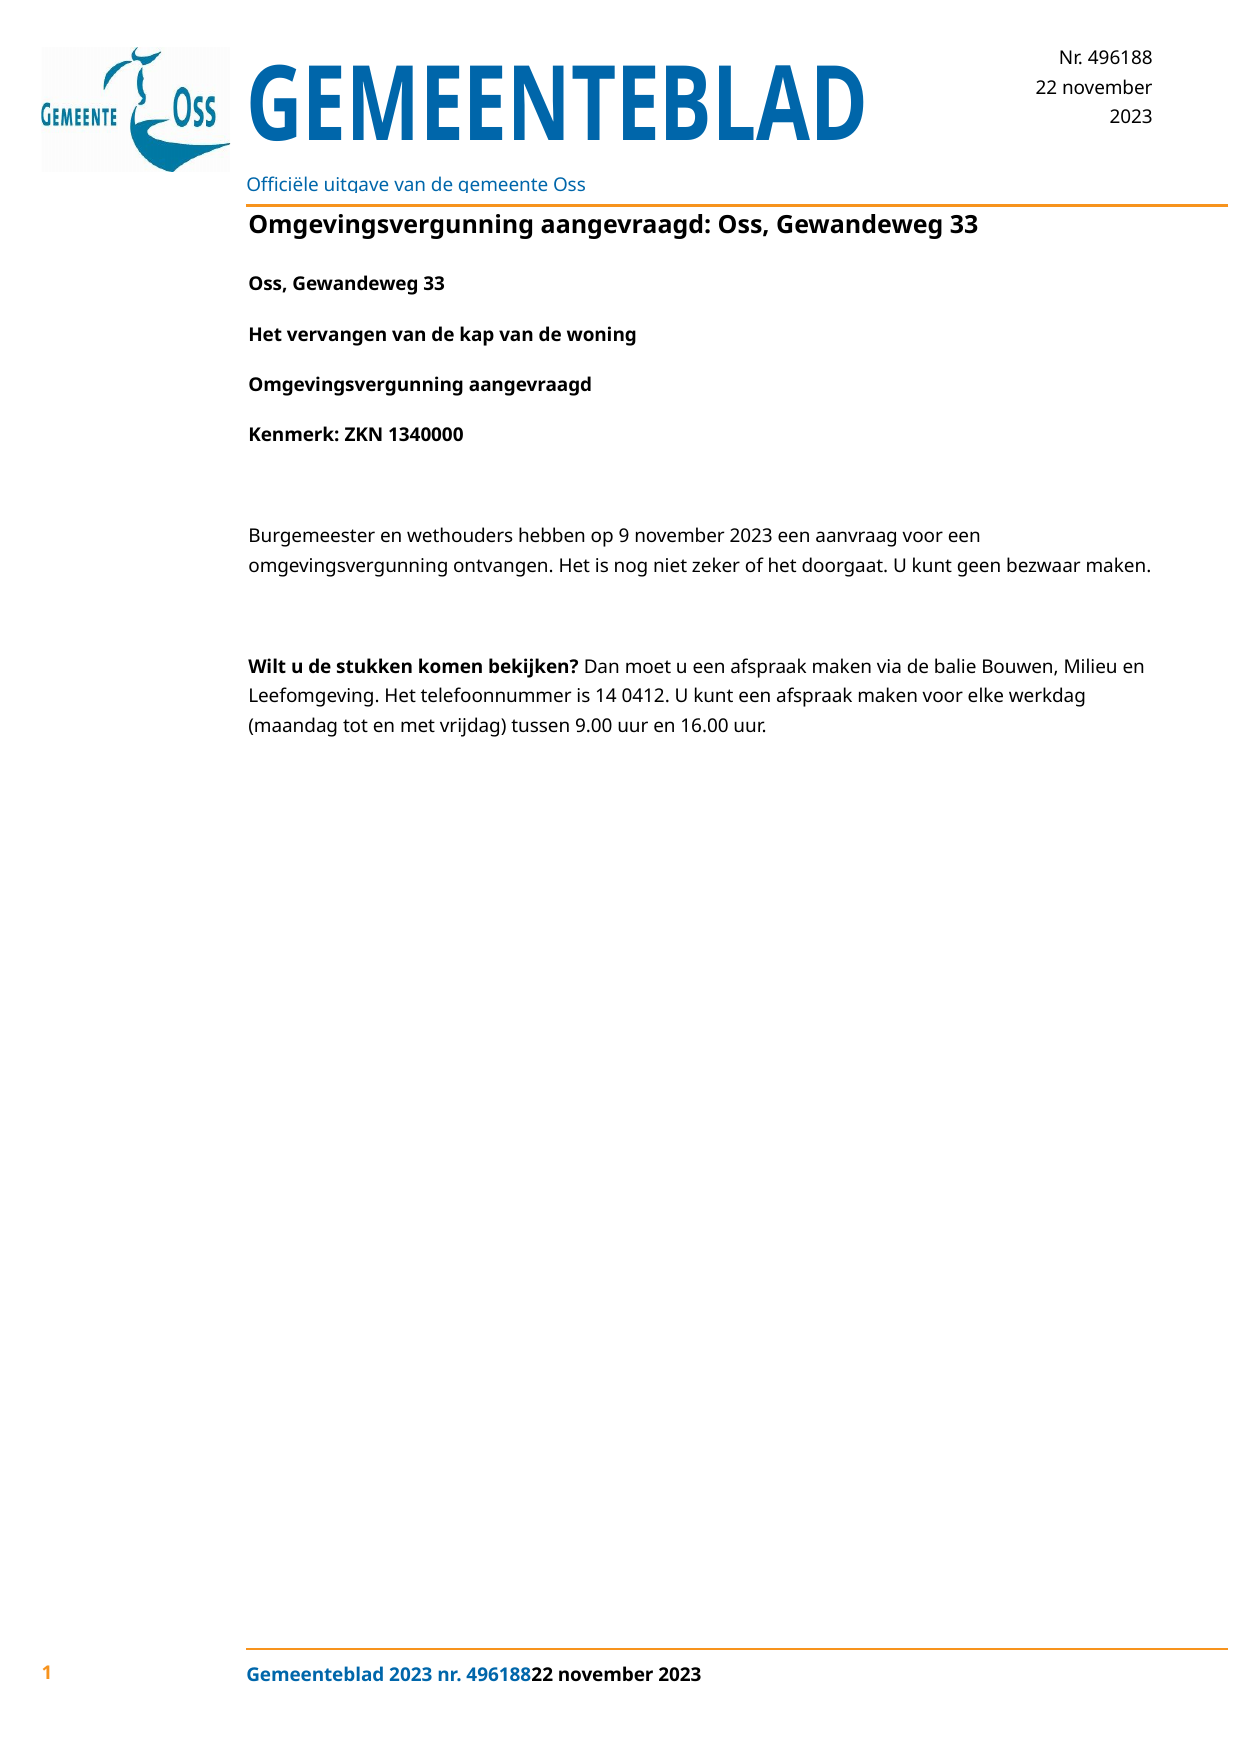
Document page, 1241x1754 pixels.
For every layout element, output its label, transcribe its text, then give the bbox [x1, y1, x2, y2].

text Kenmerk: ZKN 1340000 [248, 422, 1152, 447]
text Burgemeester en wethouders hebben op 9 november 2023 een aanvraag voor een omgevingsvergunning ontvangen. Het is nog niet zeker of het doorgaat. U kunt geen bezwaar maken. [248, 522, 1152, 578]
text Omgevingsvergunning aangevraagd: Oss, Gewandeweg 33 [248, 207, 1152, 241]
text Het vervangen van de kap van de woning [248, 321, 1152, 346]
text Wilt u de stukken komen bekijken? Dan moet u een afspraak maken via de balie Bouwen, Milieu en Leefomgeving. Het telefoonnummer is 14 0412. U kunt een afspraak maken voor elke werkdag (maandag tot en met vrijdag) tussen 9.00 uur en 16.00 uur. [248, 653, 1152, 738]
picture [41, 47, 231, 172]
text Oss, Gewandeweg 33 [248, 270, 1152, 296]
text Omgevingsvergunning aangevraagd [248, 371, 1152, 397]
